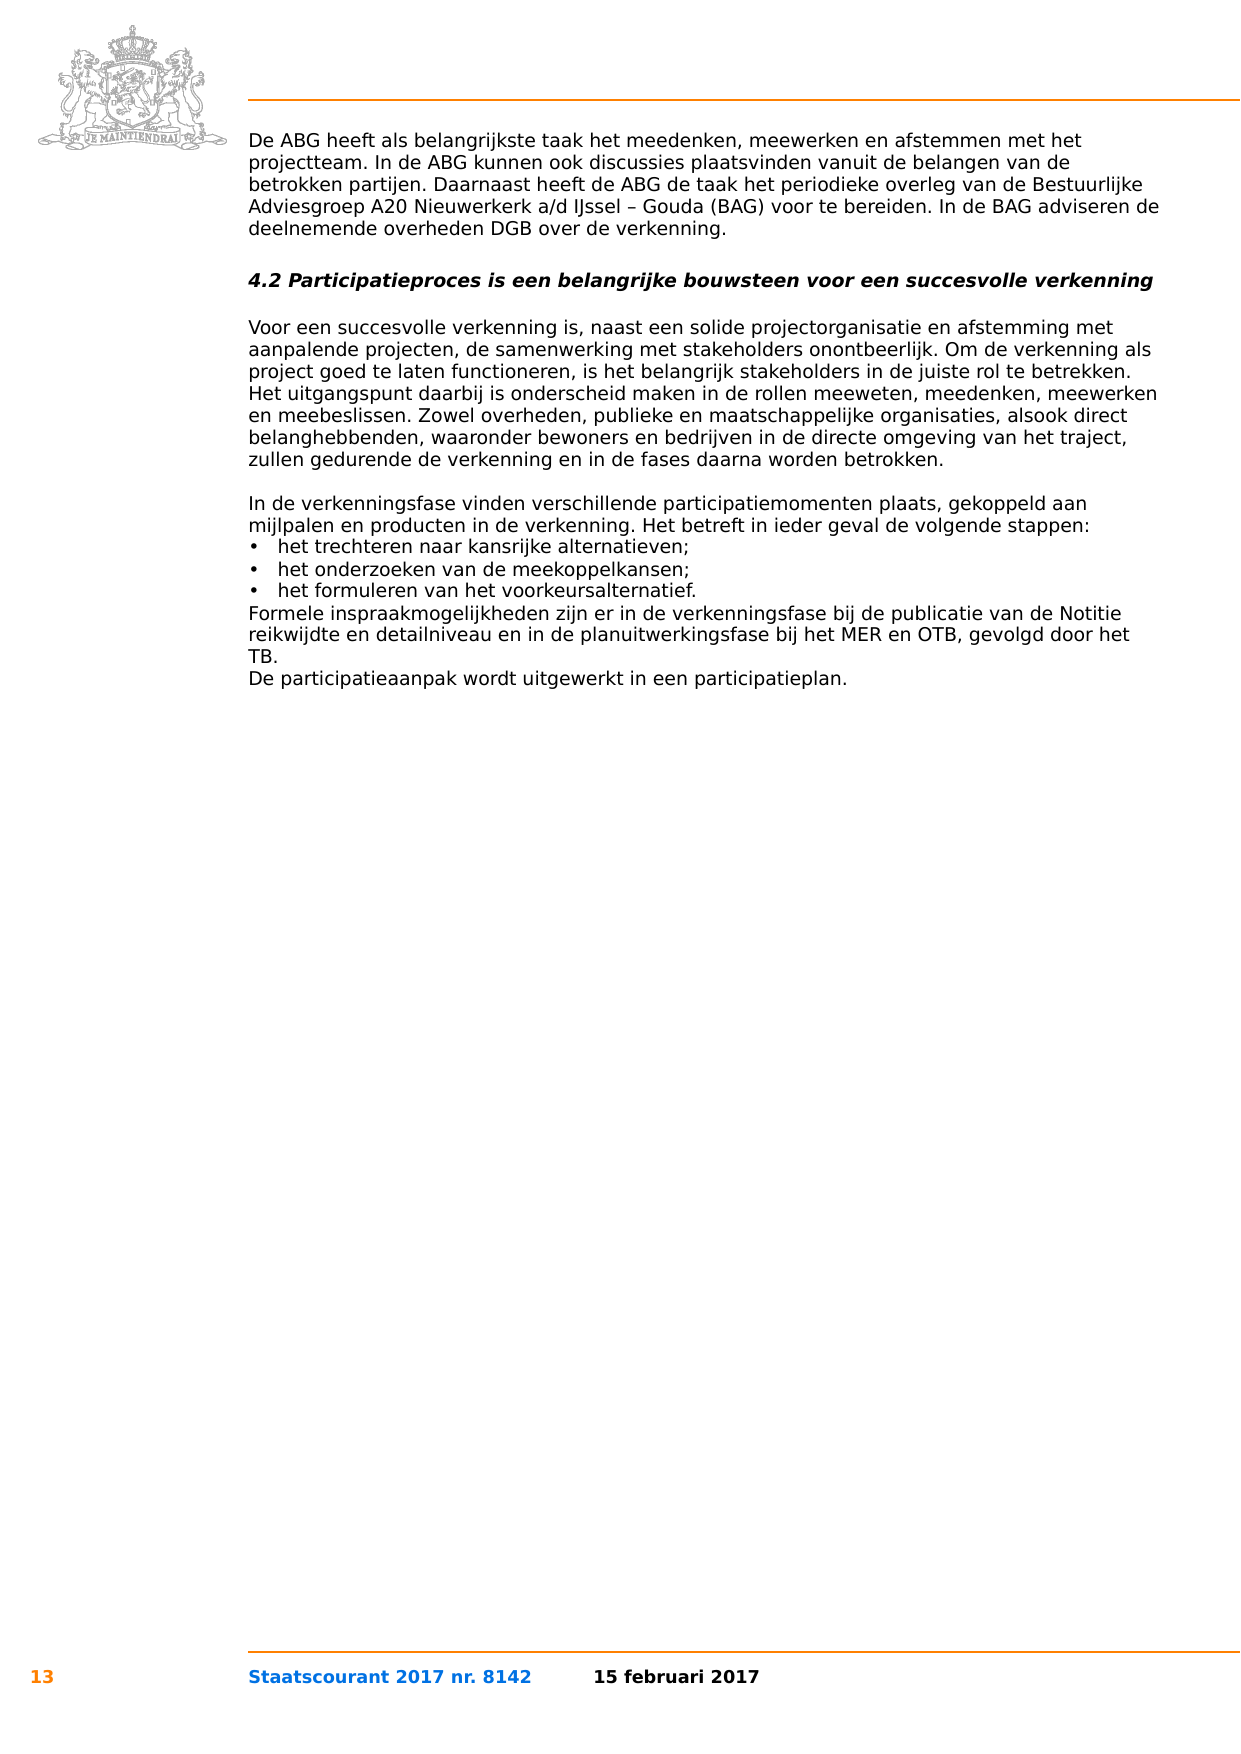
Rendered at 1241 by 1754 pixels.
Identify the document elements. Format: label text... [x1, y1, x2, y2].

subtitle 4.2 Participatieproces is een belangrijke bouwsteen voor een succesvolle verkenning [248, 270, 1163, 292]
text Voor een succesvolle verkenning is, naast een solide projectorganisatie en afstemming met aanpalende projecten, de samenwerking met stakeholders onontbeerlijk. Om de verkenning als project goed te laten functioneren, is het belangrijk stakeholders in de juiste rol te betrekken. Het uitgangspunt daarbij is onderscheid maken in de rollen meeweten, meedenken, meewerken en meebeslissen. Zowel overheden, publieke en maatschappelijke organisaties, alsook direct belanghebbenden, waaronder bewoners en bedrijven in de directe omgeving van het traject, zullen gedurende de verkenning en in de fases daarna worden betrokken. [248, 317, 1163, 471]
text • het formuleren van het voorkeursalternatief. [248, 580, 1163, 602]
text • het trechteren naar kansrijke alternatieven; [248, 536, 1163, 558]
picture [38, 25, 227, 150]
text • het onderzoeken van de meekoppelkansen; [248, 558, 1163, 580]
text Formele inspraakmogelijkheden zijn er in de verkenningsfase bij de publicatie van de Notitie reikwijdte en detailniveau en in de planuitwerkingsfase bij het MER en OTB, gevolgd door het TB. [248, 602, 1163, 668]
text De ABG heeft als belangrijkste taak het meedenken, meewerken en afstemmen met het projectteam. In de ABG kunnen ook discussies plaatsvinden vanuit de belangen van de betrokken partijen. Daarnaast heeft de ABG de taak het periodieke overleg van de Bestuurlijke Adviesgroep A20 Nieuwerkerk a/d IJssel – Gouda (BAG) voor te bereiden. In de BAG adviseren de deelnemende overheden DGB over de verkenning. [248, 130, 1163, 240]
text In de verkenningsfase vinden verschillende participatiemomenten plaats, gekoppeld aan mijlpalen en producten in de verkenning. Het betreft in ieder geval de volgende stappen: [248, 492, 1163, 536]
text De participatieaanpak wordt uitgewerkt in een participatieplan. [248, 668, 1163, 690]
